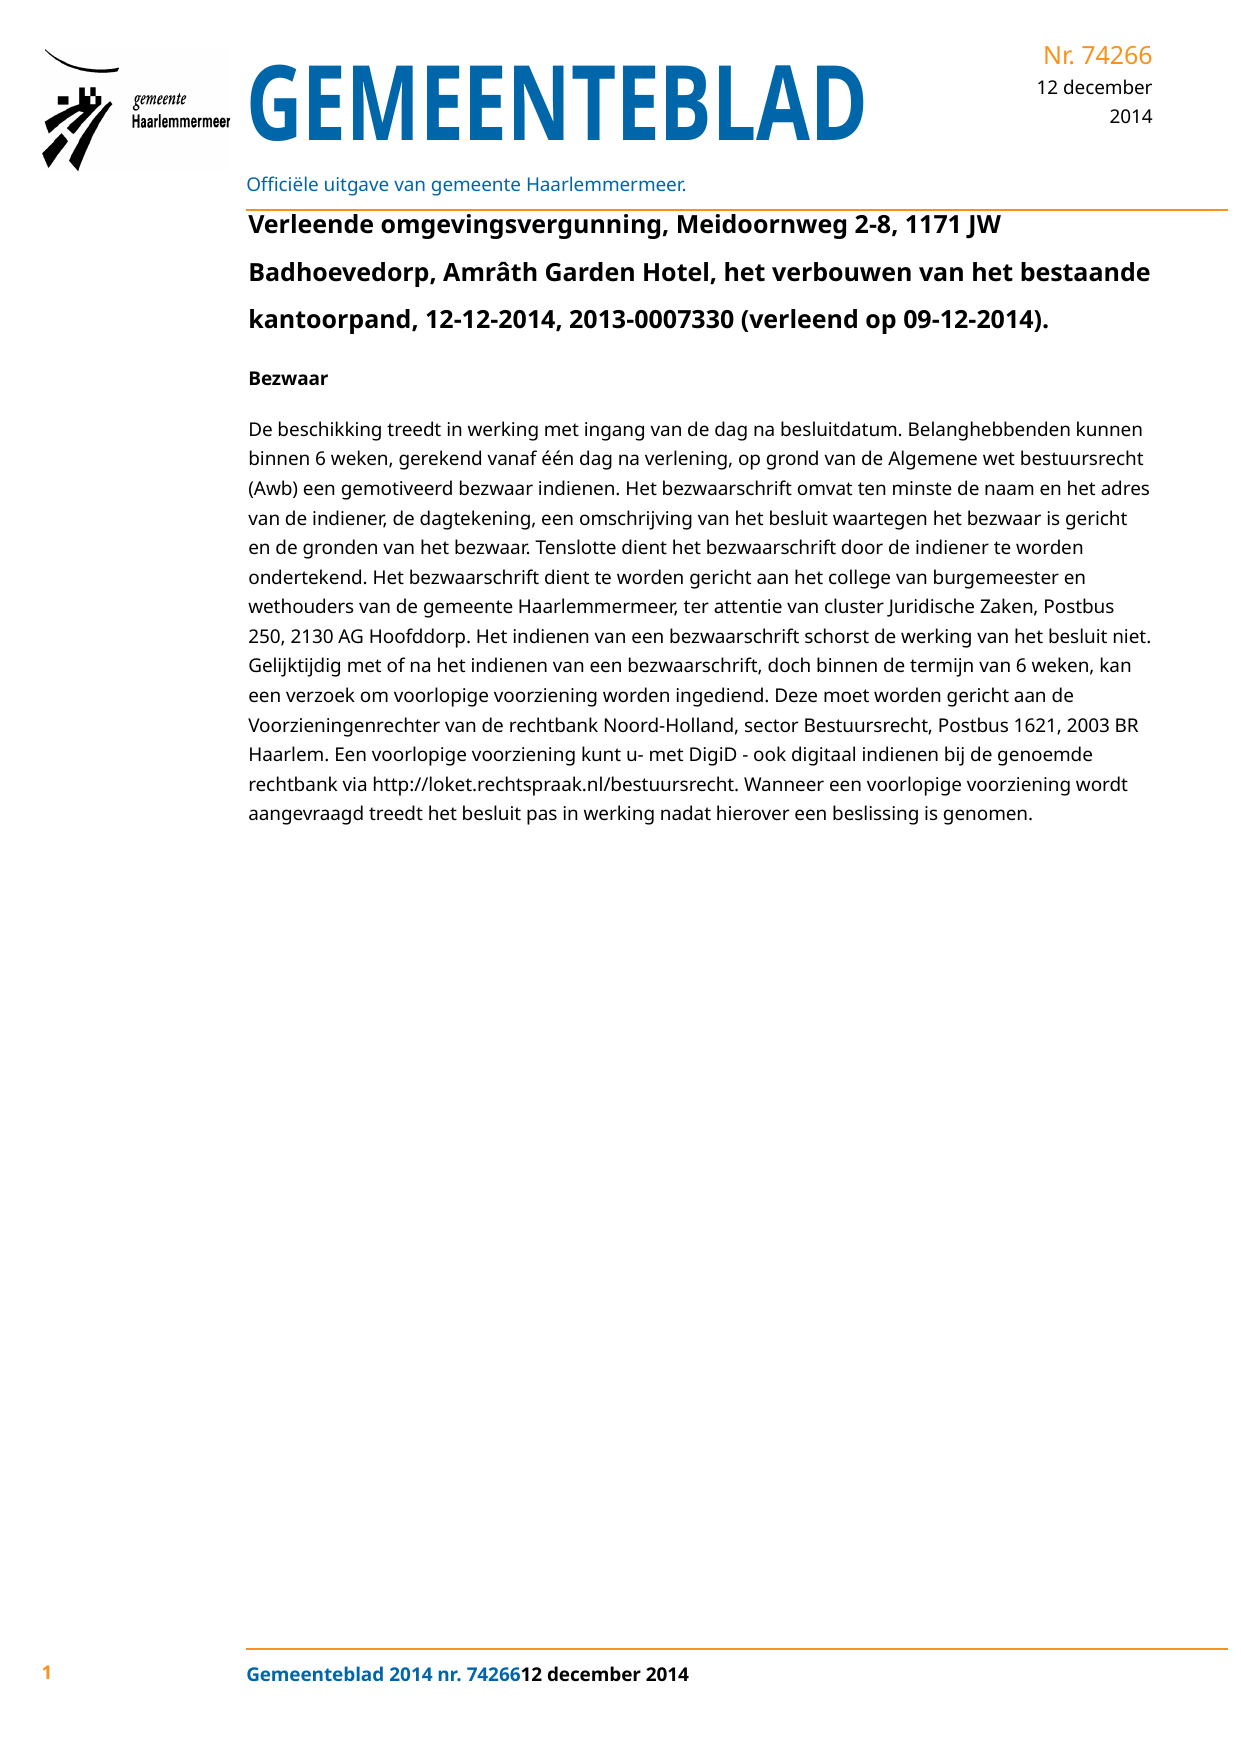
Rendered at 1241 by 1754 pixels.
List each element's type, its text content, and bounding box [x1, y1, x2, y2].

text De beschikking treedt in werking met ingang van de dag na besluitdatum. Belanghebbenden kunnen binnen 6 weken, gerekend vanaf één dag na verlening, op grond van de Algemene wet bestuursrecht (Awb) een gemotiveerd bezwaar indienen. Het bezwaarschrift omvat ten minste de naam en het adres van de indiener, de dagtekening, een omschrijving van het besluit waartegen het bezwaar is gericht en de gronden van het bezwaar. Tenslotte dient het bezwaarschrift door de indiener te worden ondertekend. Het bezwaarschrift dient te worden gericht aan het college van burgemeester en wethouders van de gemeente Haarlemmermeer, ter attentie van cluster Juridische Zaken, Postbus 250, 2130 AG Hoofddorp. Het indienen van een bezwaarschrift schorst de werking van het besluit niet. Gelijktijdig met of na het indienen van een bezwaarschrift, doch binnen de termijn van 6 weken, kan een verzoek om voorlopige voorziening worden ingediend. Deze moet worden gericht aan de Voorzieningenrechter van de rechtbank Noord-Holland, sector Bestuursrecht, Postbus 1621, 2003 BR Haarlem. Een voorlopige voorziening kunt u- met DigiD - ook digitaal indienen bij de genoemde rechtbank via http://loket.rechtspraak.nl/bestuursrecht. Wanneer een voorlopige voorziening wordt aangevraagd treedt het besluit pas in werking nadat hierover een beslissing is genomen. [248, 416, 1152, 826]
picture [41, 47, 231, 172]
text Bezwaar [248, 366, 1152, 391]
text Verleende omgevingsvergunning, Meidoornweg 2-8, 1171 JW Badhoevedorp, Amrâth Garden Hotel, het verbouwen van het bestaande kantoorpand, 12-12-2014, 2013-0007330 (verleend op 09-12-2014). [248, 211, 1152, 336]
